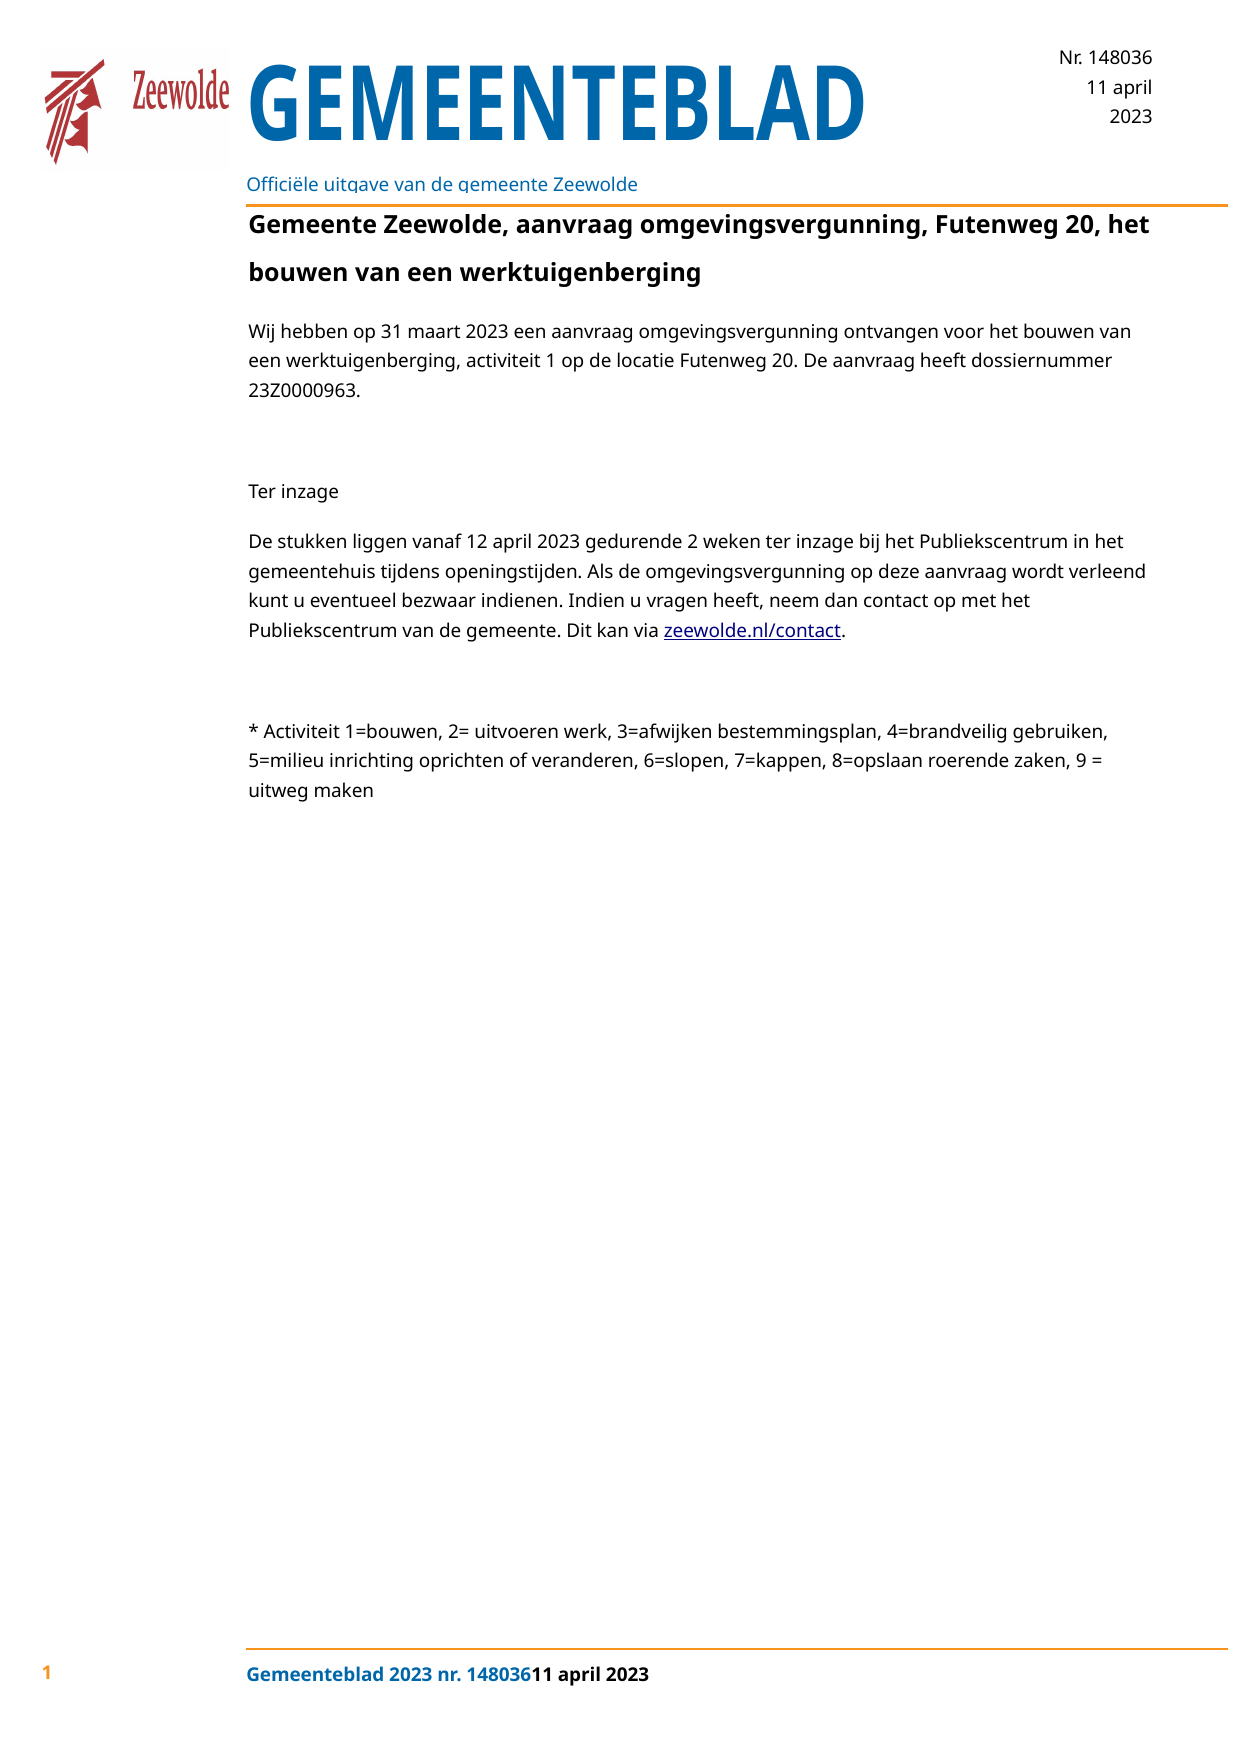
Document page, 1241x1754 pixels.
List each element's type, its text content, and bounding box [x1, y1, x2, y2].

text Ter inzage [248, 478, 1152, 504]
text * Activiteit 1=bouwen, 2= uitvoeren werk, 3=afwijken bestemmingsplan, 4=brandveilig gebruiken, 5=milieu inrichting oprichten of veranderen, 6=slopen, 7=kappen, 8=opslaan roerende zaken, 9 = uitweg maken [248, 718, 1152, 803]
text Wij hebben op 31 maart 2023 een aanvraag omgevingsvergunning ontvangen voor het bouwen van een werktuigenberging, activiteit 1 op de locatie Futenweg 20. De aanvraag heeft dossiernummer 23Z0000963. [248, 318, 1152, 403]
text De stukken liggen vanaf 12 april 2023 gedurende 2 weken ter inzage bij het Publiekscentrum in het gemeentehuis tijdens openingstijden. Als de omgevingsvergunning op deze aanvraag wordt verleend kunt u eventueel bezwaar indienen. Indien u vragen heeft, neem dan contact op met het Publiekscentrum van de gemeente. Dit kan via zeewolde.nl/contact. [248, 528, 1152, 643]
picture [41, 47, 231, 172]
text Gemeente Zeewolde, aanvraag omgevingsvergunning, Futenweg 20, het bouwen van een werktuigenberging [248, 207, 1152, 288]
